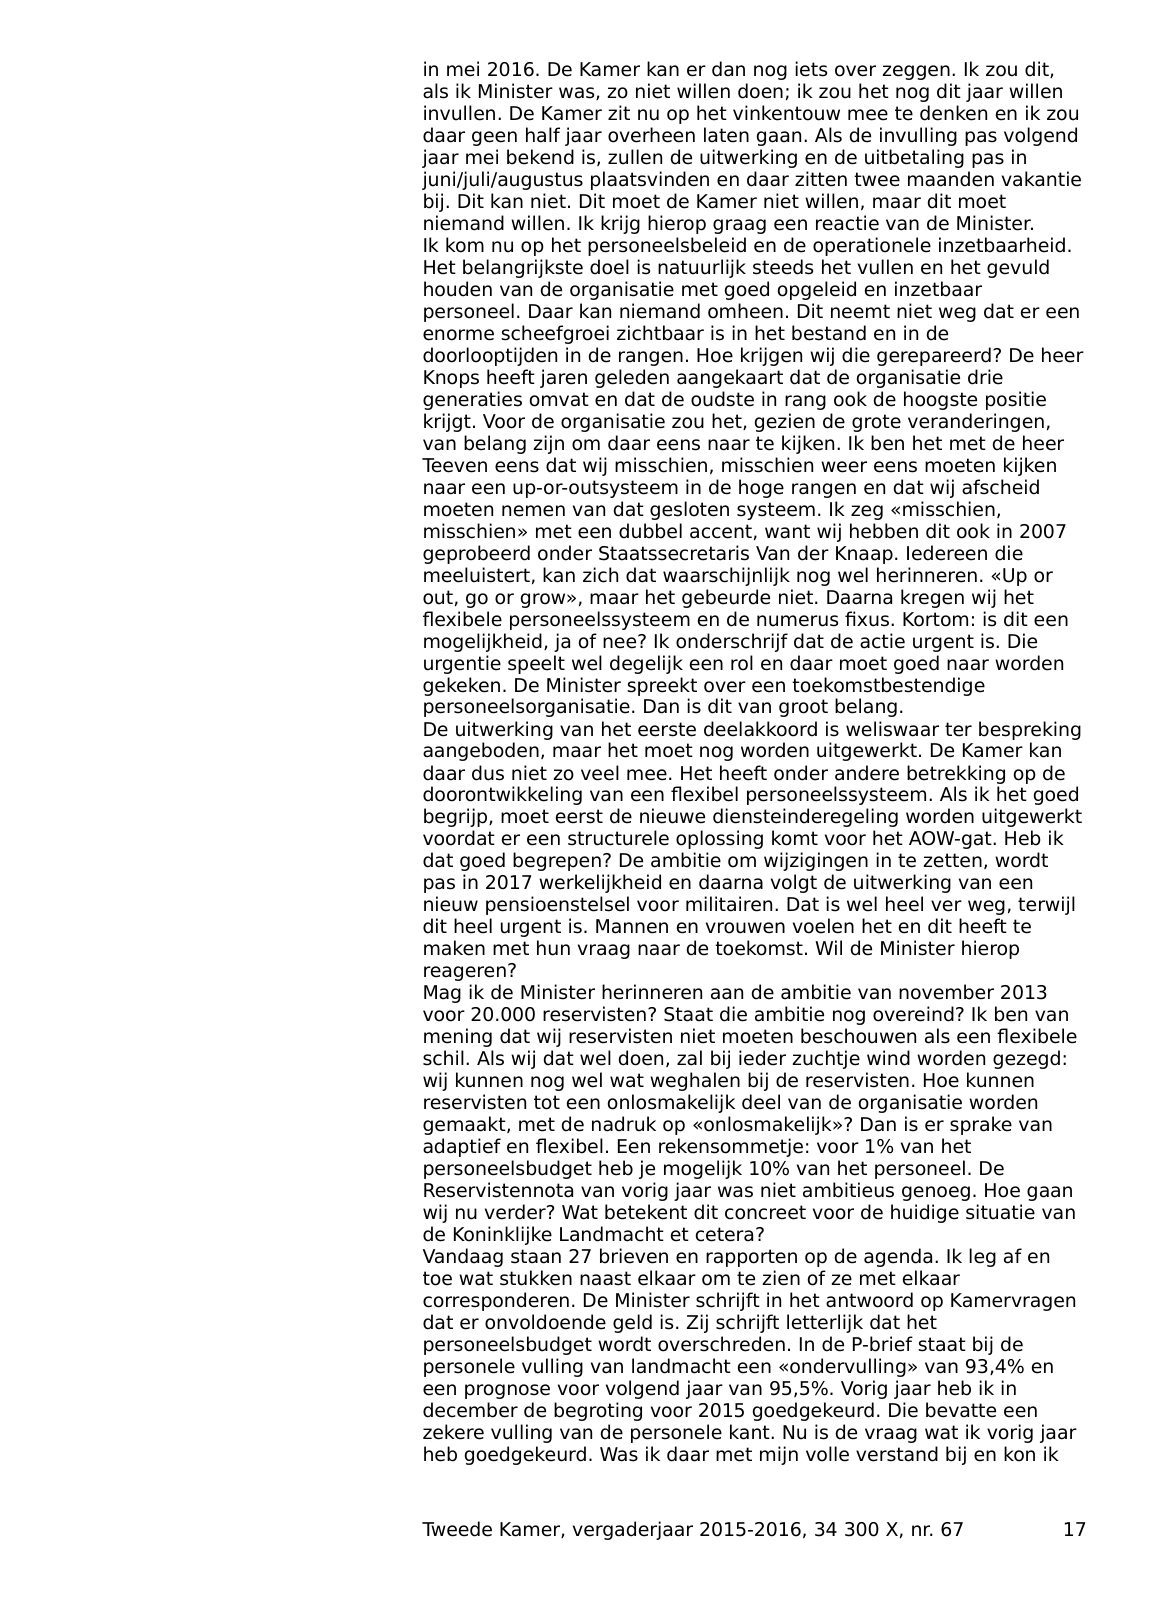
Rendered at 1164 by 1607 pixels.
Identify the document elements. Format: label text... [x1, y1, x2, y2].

text De uitwerking van het eerste deelakkoord is weliswaar ter bespreking aangeboden, maar het moet nog worden uitgewerkt. De Kamer kan daar dus niet zo veel mee. Het heeft onder andere betrekking op de doorontwikkeling van een flexibel personeelssysteem. Als ik het goed begrijp, moet eerst de nieuwe diensteinderegeling worden uitgewerkt voordat er een structurele oplossing komt voor het AOW-gat. Heb ik dat goed begrepen? De ambitie om wijzigingen in te zetten, wordt pas in 2017 werkelijkheid en daarna volgt de uitwerking van een nieuw pensioenstelsel voor militairen. Dat is wel heel ver weg, terwijl dit heel urgent is. Mannen en vrouwen voelen het en dit heeft te maken met hun vraag naar de toekomst. Wil de Minister hierop reageren? [422, 718, 1087, 982]
text in mei 2016. De Kamer kan er dan nog iets over zeggen. Ik zou dit, als ik Minister was, zo niet willen doen; ik zou het nog dit jaar willen invullen. De Kamer zit nu op het vinkentouw mee te denken en ik zou daar geen half jaar overheen laten gaan. Als de invulling pas volgend jaar mei bekend is, zullen de uitwerking en de uitbetaling pas in juni/juli/augustus plaatsvinden en daar zitten twee maanden vakantie bij. Dit kan niet. Dit moet de Kamer niet willen, maar dit moet niemand willen. Ik krijg hierop graag een reactie van de Minister. [422, 59, 1087, 235]
text Mag ik de Minister herinneren aan de ambitie van november 2013 voor 20.000 reservisten? Staat die ambitie nog overeind? Ik ben van mening dat wij reservisten niet moeten beschouwen als een flexibele schil. Als wij dat wel doen, zal bij ieder zuchtje wind worden gezegd: wij kunnen nog wel wat weghalen bij de reservisten. Hoe kunnen reservisten tot een onlosmakelijk deel van de organisatie worden gemaakt, met de nadruk op «onlosmakelijk»? Dan is er sprake van adaptief en flexibel. Een rekensommetje: voor 1% van het personeelsbudget heb je mogelijk 10% van het personeel. De Reservistennota van vorig jaar was niet ambitieus genoeg. Hoe gaan wij nu verder? Wat betekent dit concreet voor de huidige situatie van de Koninklijke Landmacht et cetera? [422, 982, 1087, 1246]
text Vandaag staan 27 brieven en rapporten op de agenda. Ik leg af en toe wat stukken naast elkaar om te zien of ze met elkaar corresponderen. De Minister schrijft in het antwoord op Kamervragen dat er onvoldoende geld is. Zij schrijft letterlijk dat het personeelsbudget wordt overschreden. In de P-brief staat bij de personele vulling van landmacht een «ondervulling» van 93,4% en een prognose voor volgend jaar van 95,5%. Vorig jaar heb ik in december de begroting voor 2015 goedgekeurd. Die bevatte een zekere vulling van de personele kant. Nu is de vraag wat ik vorig jaar heb goedgekeurd. Was ik daar met mijn volle verstand bij en kon ik [422, 1246, 1087, 1466]
text Ik kom nu op het personeelsbeleid en de operationele inzetbaarheid. Het belangrijkste doel is natuurlijk steeds het vullen en het gevuld houden van de organisatie met goed opgeleid en inzetbaar personeel. Daar kan niemand omheen. Dit neemt niet weg dat er een enorme scheefgroei zichtbaar is in het bestand en in de doorlooptijden in de rangen. Hoe krijgen wij die gerepareerd? De heer Knops heeft jaren geleden aangekaart dat de organisatie drie generaties omvat en dat de oudste in rang ook de hoogste positie krijgt. Voor de organisatie zou het, gezien de grote veranderingen, van belang zijn om daar eens naar te kijken. Ik ben het met de heer Teeven eens dat wij misschien, misschien weer eens moeten kijken naar een up-or-outsysteem in de hoge rangen en dat wij afscheid moeten nemen van dat gesloten systeem. Ik zeg «misschien, misschien» met een dubbel accent, want wij hebben dit ook in 2007 geprobeerd onder Staatssecretaris Van der Knaap. Iedereen die meeluistert, kan zich dat waarschijnlijk nog wel herinneren. «Up or out, go or grow», maar het gebeurde niet. Daarna kregen wij het flexibele personeelssysteem en de numerus fixus. Kortom: is dit een mogelijkheid, ja of nee? Ik onderschrijf dat de actie urgent is. Die urgentie speelt wel degelijk een rol en daar moet goed naar worden gekeken. De Minister spreekt over een toekomstbestendige personeelsorganisatie. Dan is dit van groot belang. [422, 235, 1087, 718]
